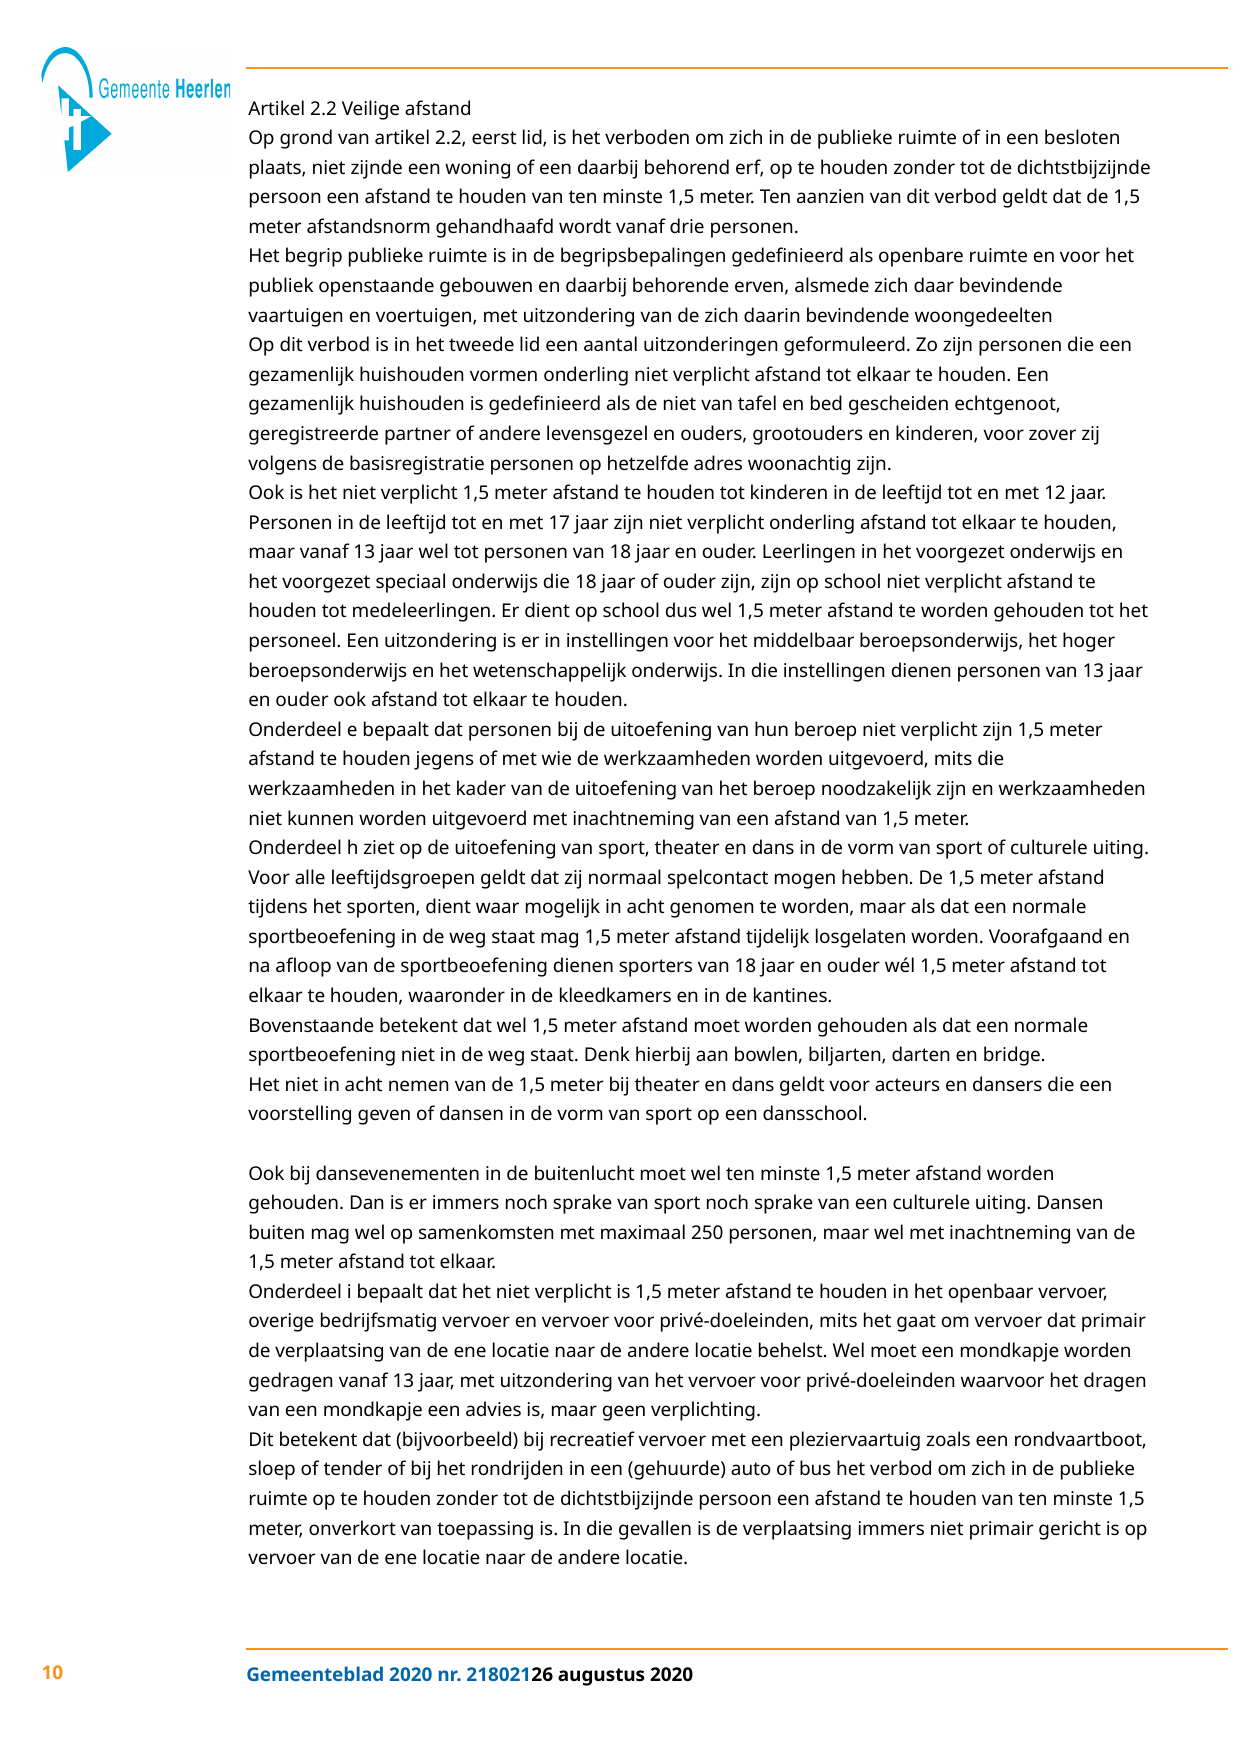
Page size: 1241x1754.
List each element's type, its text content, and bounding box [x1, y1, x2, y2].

text Ook is het niet verplicht 1,5 meter afstand te houden tot kinderen in de leeftijd tot en met 12 jaar. [248, 479, 1152, 505]
text Bovenstaande betekent dat wel 1,5 meter afstand moet worden gehouden als dat een normale sportbeoefening niet in de weg staat. Denk hierbij aan bowlen, biljarten, darten en bridge. [248, 1012, 1152, 1067]
text Ook bij dansevenementen in de buitenlucht moet wel ten minste 1,5 meter afstand worden gehouden. Dan is er immers noch sprake van sport noch sprake van een culturele uiting. Dansen buiten mag wel op samenkomsten met maximaal 250 personen, maar wel met inachtneming van de 1,5 meter afstand tot elkaar. [248, 1160, 1152, 1274]
text Dit betekent dat (bijvoorbeeld) bij recreatief vervoer met een pleziervaartuig zoals een rondvaartboot, sloep of tender of bij het rondrijden in een (gehuurde) auto of bus het verbod om zich in de publieke ruimte op te houden zonder tot de dichtstbijzijnde persoon een afstand te houden van ten minste 1,5 meter, onverkort van toepassing is. In die gevallen is de verplaatsing immers niet primair gericht is op vervoer van de ene locatie naar de andere locatie. [248, 1426, 1152, 1570]
picture [41, 47, 231, 172]
text Het niet in acht nemen van de 1,5 meter bij theater en dans geldt voor acteurs en dansers die een voorstelling geven of dansen in de vorm van sport op een dansschool. [248, 1071, 1152, 1126]
text Personen in de leeftijd tot en met 17 jaar zijn niet verplicht onderling afstand tot elkaar te houden, maar vanaf 13 jaar wel tot personen van 18 jaar en ouder. Leerlingen in het voorgezet onderwijs en het voorgezet speciaal onderwijs die 18 jaar of ouder zijn, zijn op school niet verplicht afstand te houden tot medeleerlingen. Er dient op school dus wel 1,5 meter afstand te worden gehouden tot het personeel. Een uitzondering is er in instellingen voor het middelbaar beroepsonderwijs, het hoger beroepsonderwijs en het wetenschappelijk onderwijs. In die instellingen dienen personen van 13 jaar en ouder ook afstand tot elkaar te houden. [248, 509, 1152, 712]
text Onderdeel i bepaalt dat het niet verplicht is 1,5 meter afstand te houden in het openbaar vervoer, overige bedrijfsmatig vervoer en vervoer voor privé-doeleinden, mits het gaat om vervoer dat primair de verplaatsing van de ene locatie naar de andere locatie behelst. Wel moet een mondkapje worden gedragen vanaf 13 jaar, met uitzondering van het vervoer voor privé-doeleinden waarvoor het dragen van een mondkapje een advies is, maar geen verplichting. [248, 1278, 1152, 1422]
text Artikel 2.2 Veilige afstand [248, 95, 1152, 121]
picture [41, 47, 59, 70]
text Op dit verbod is in het tweede lid een aantal uitzonderingen geformuleerd. Zo zijn personen die een gezamenlijk huishouden vormen onderling niet verplicht afstand tot elkaar te houden. Een gezamenlijk huishouden is gedefinieerd als de niet van tafel en bed gescheiden echtgenoot, geregistreerde partner of andere levensgezel en ouders, grootouders en kinderen, voor zover zij volgens de basisregistratie personen op hetzelfde adres woonachtig zijn. [248, 331, 1152, 476]
text Onderdeel h ziet op de uitoefening van sport, theater en dans in de vorm van sport of culturele uiting. Voor alle leeftijdsgroepen geldt dat zij normaal spelcontact mogen hebben. De 1,5 meter afstand tijdens het sporten, dient waar mogelijk in acht genomen te worden, maar als dat een normale sportbeoefening in de weg staat mag 1,5 meter afstand tijdelijk losgelaten worden. Voorafgaand en na afloop van de sportbeoefening dienen sporters van 18 jaar en ouder wél 1,5 meter afstand tot elkaar te houden, waaronder in de kleedkamers en in de kantines. [248, 834, 1152, 1008]
text Op grond van artikel 2.2, eerst lid, is het verboden om zich in de publieke ruimte of in een besloten plaats, niet zijnde een woning of een daarbij behorend erf, op te houden zonder tot de dichtstbijzijnde persoon een afstand te houden van ten minste 1,5 meter. Ten aanzien van dit verbod geldt dat de 1,5 meter afstandsnorm gehandhaafd wordt vanaf drie personen. [248, 124, 1152, 239]
text Onderdeel e bepaalt dat personen bij de uitoefening van hun beroep niet verplicht zijn 1,5 meter afstand te houden jegens of met wie de werkzaamheden worden uitgevoerd, mits die werkzaamheden in het kader van de uitoefening van het beroep noodzakelijk zijn en werkzaamheden niet kunnen worden uitgevoerd met inachtneming van een afstand van 1,5 meter. [248, 716, 1152, 831]
text Het begrip publieke ruimte is in de begripsbepalingen gedefinieerd als openbare ruimte en voor het publiek openstaande gebouwen en daarbij behorende erven, alsmede zich daar bevindende vaartuigen en voertuigen, met uitzondering van de zich daarin bevindende woongedeelten [248, 243, 1152, 328]
